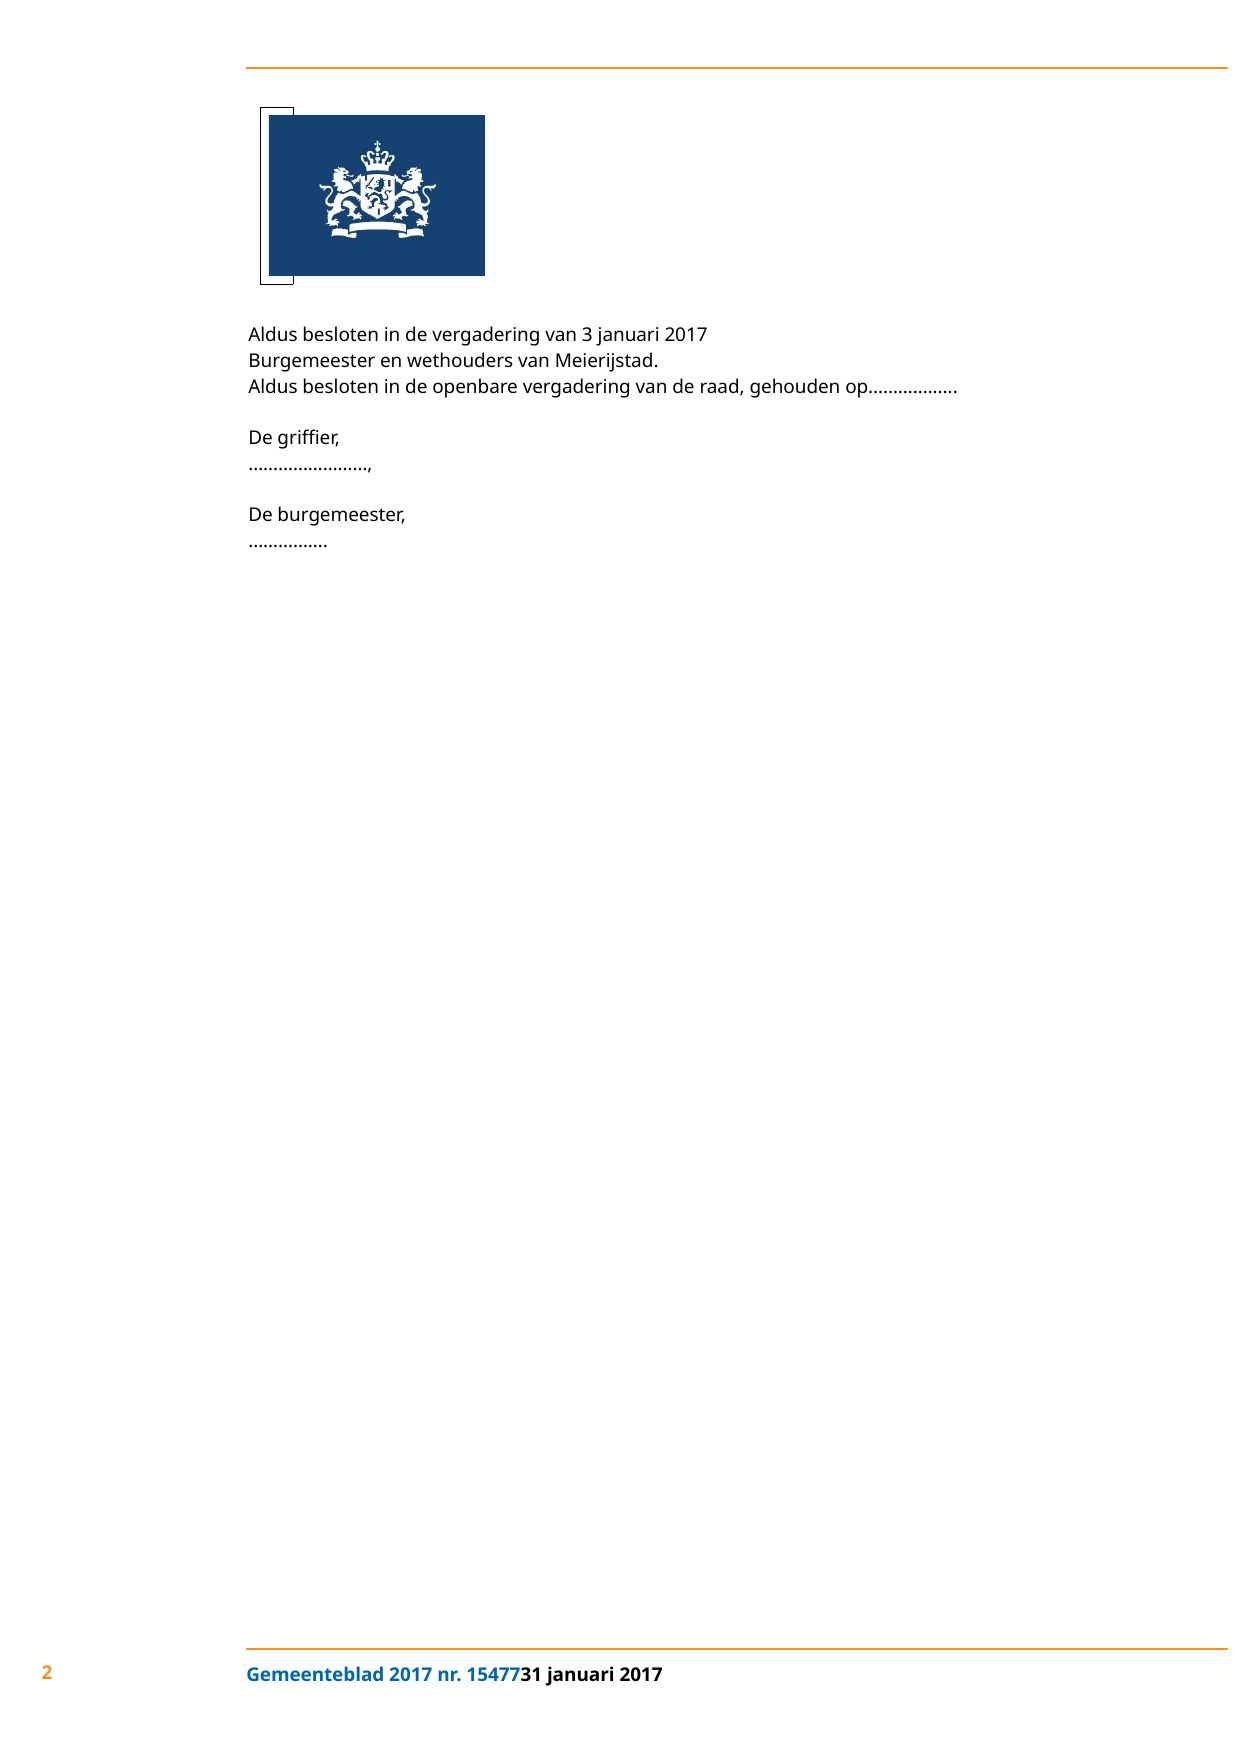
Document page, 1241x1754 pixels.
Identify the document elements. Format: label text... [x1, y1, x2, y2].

picture [41, 47, 231, 172]
text ……………. [248, 527, 1152, 553]
text Aldus besloten in de openbare vergadering van de raad, gehouden op……………... [248, 373, 1152, 399]
text ……………………, [248, 450, 1152, 476]
text Burgemeester en wethouders van Meierijstad. [248, 347, 1152, 373]
text De griffier, [248, 424, 1152, 450]
text De burgemeester, [248, 502, 1152, 527]
text Aldus besloten in de vergadering van 3 januari 2017 [248, 321, 1152, 347]
picture [268, 115, 485, 276]
